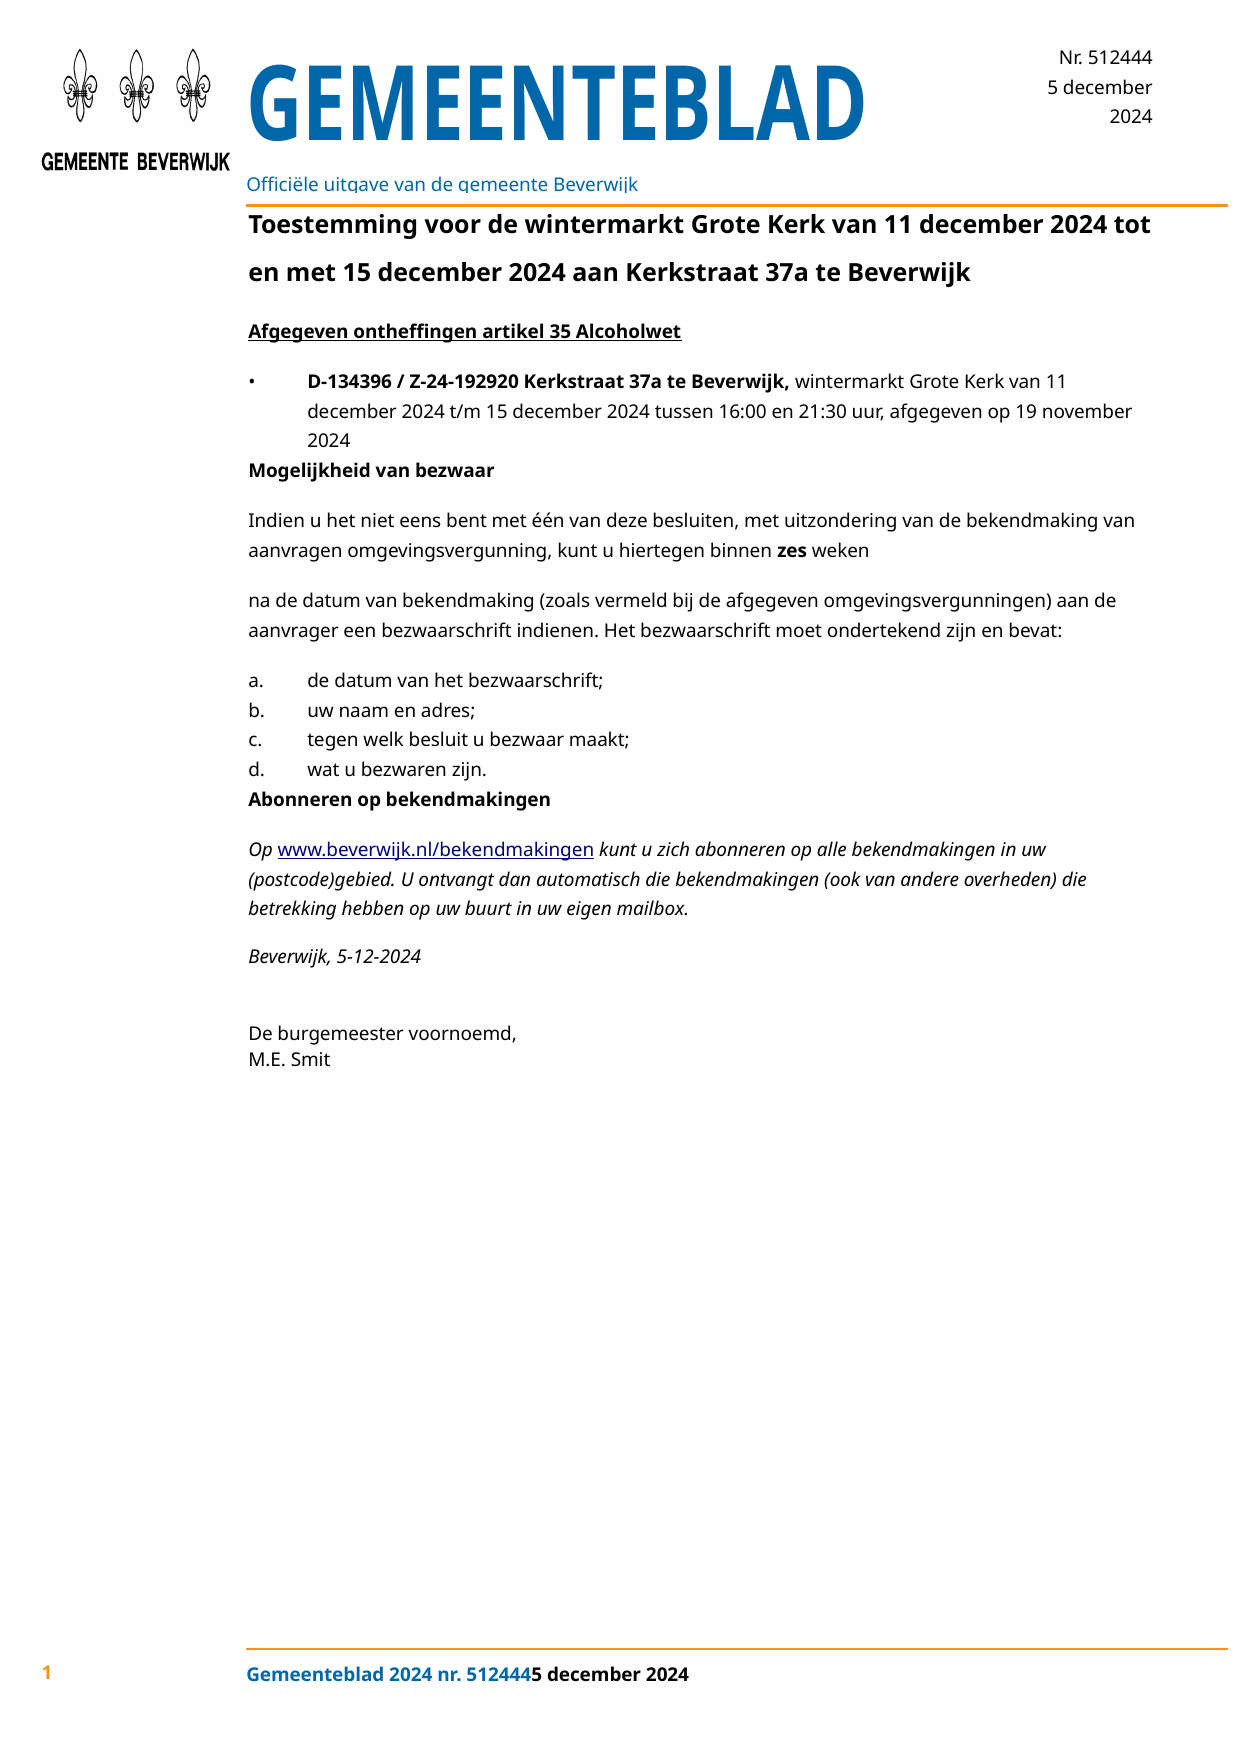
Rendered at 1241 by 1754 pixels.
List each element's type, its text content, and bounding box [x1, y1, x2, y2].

text Beverwijk, 5-12-2024 [248, 943, 1152, 969]
text na de datum van bekendmaking (zoals vermeld bij de afgegeven omgevingsvergunningen) aan de aanvrager een bezwaarschrift indienen. Het bezwaarschrift moet ondertekend zijn en bevat: [248, 587, 1152, 643]
list D-134396 / Z-24-192920 Kerkstraat 37a te Beverwijk, wintermarkt Grote Kerk van 11 december 2024 t/m 15 december 2024 tussen 16:00 en 21:30 uur, afgegeven op 19 november 2024 [248, 368, 1152, 453]
text Op www.beverwijk.nl/bekendmakingen kunt u zich abonneren op alle bekendmakingen in uw (postcode)gebied. U ontvangt dan automatisch die bekendmakingen (ook van andere overheden) die betrekking hebben op uw buurt in uw eigen mailbox. [248, 836, 1152, 921]
list uw naam en adres; [248, 697, 1152, 723]
picture [41, 47, 231, 172]
list tegen welk besluit u bezwaar maakt; [248, 727, 1152, 752]
list wat u bezwaren zijn. [248, 756, 1152, 782]
text De burgemeester voornoemd, [248, 1020, 1152, 1046]
text Indien u het niet eens bent met één van deze besluiten, met uitzondering van de bekendmaking van aanvragen omgevingsvergunning, kunt u hiertegen binnen zes weken [248, 507, 1152, 563]
text Abonneren op bekendmakingen [248, 786, 1152, 812]
text Mogelijkheid van bezwaar [248, 457, 1152, 483]
text Afgegeven ontheffingen artikel 35 Alcoholwet [248, 318, 1152, 344]
text M.E. Smit [248, 1046, 1152, 1072]
text Toestemming voor de wintermarkt Grote Kerk van 11 december 2024 tot en met 15 december 2024 aan Kerkstraat 37a te Beverwijk [248, 207, 1152, 288]
list de datum van het bezwaarschrift; [248, 667, 1152, 693]
